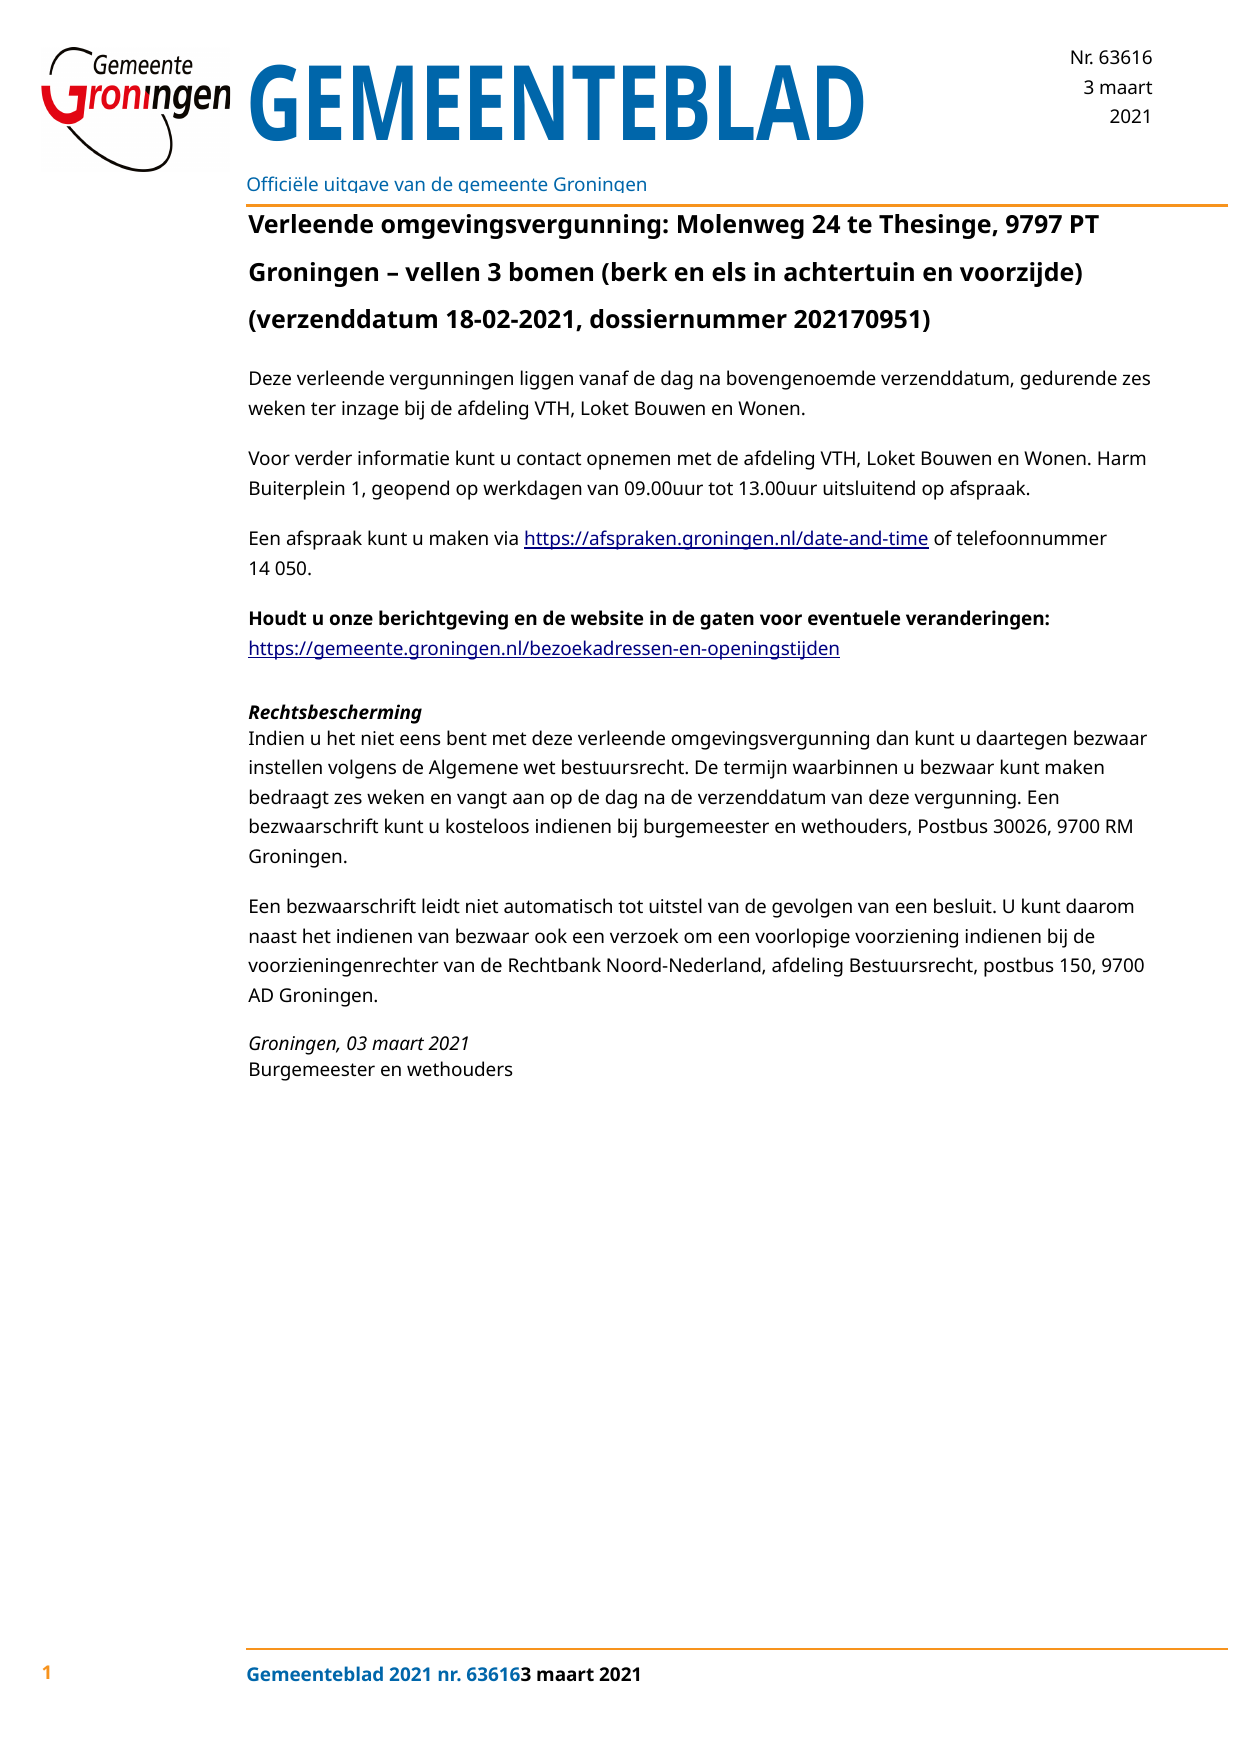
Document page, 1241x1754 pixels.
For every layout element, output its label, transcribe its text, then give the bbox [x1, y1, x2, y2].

text Groningen, 03 maart 2021 [248, 1030, 1152, 1056]
text Voor verder informatie kunt u contact opnemen met de afdeling VTH, Loket Bouwen en Wonen. Harm Buiterplein 1, geopend op werkdagen van 09.00uur tot 13.00uur uitsluitend op afspraak. [248, 446, 1152, 501]
text Deze verleende vergunningen liggen vanaf de dag na bovengenoemde verzenddatum, gedurende zes weken ter inzage bij de afdeling VTH, Loket Bouwen en Wonen. [248, 366, 1152, 421]
text Een afspraak kunt u maken via https://afspraken.groningen.nl/date-and-time of telefoonnummer 14 050. [248, 526, 1152, 581]
text Houdt u onze berichtgeving en de website in de gaten voor eventuele veranderingen: https://gemeente.groningen.nl/bezoekadressen-en-openingstijden [248, 606, 1152, 661]
text Indien u het niet eens bent met deze verleende omgevingsvergunning dan kunt u daartegen bezwaar instellen volgens de Algemene wet bestuursrecht. De termijn waarbinnen u bezwaar kunt maken bedraagt zes weken en vangt aan op de dag na de verzenddatum van deze vergunning. Een bezwaarschrift kunt u kosteloos indienen bij burgemeester en wethouders, Postbus 30026, 9700 RM Groningen. [248, 725, 1152, 869]
picture [41, 47, 231, 172]
text Burgemeester en wethouders [248, 1056, 1152, 1082]
text Rechtsbescherming [248, 699, 1152, 725]
text Een bezwaarschrift leidt niet automatisch tot uitstel van de gevolgen van een besluit. U kunt daarom naast het indienen van bezwaar ook een verzoek om een voorlopige voorziening indienen bij de voorzieningenrechter van de Rechtbank Noord-Nederland, afdeling Bestuursrecht, postbus 150, 9700 AD Groningen. [248, 893, 1152, 1008]
text Verleende omgevingsvergunning: Molenweg 24 te Thesinge, 9797 PT Groningen – vellen 3 bomen (berk en els in achtertuin en voorzijde) (verzenddatum 18-02-2021, dossiernummer 202170951) [248, 207, 1152, 336]
